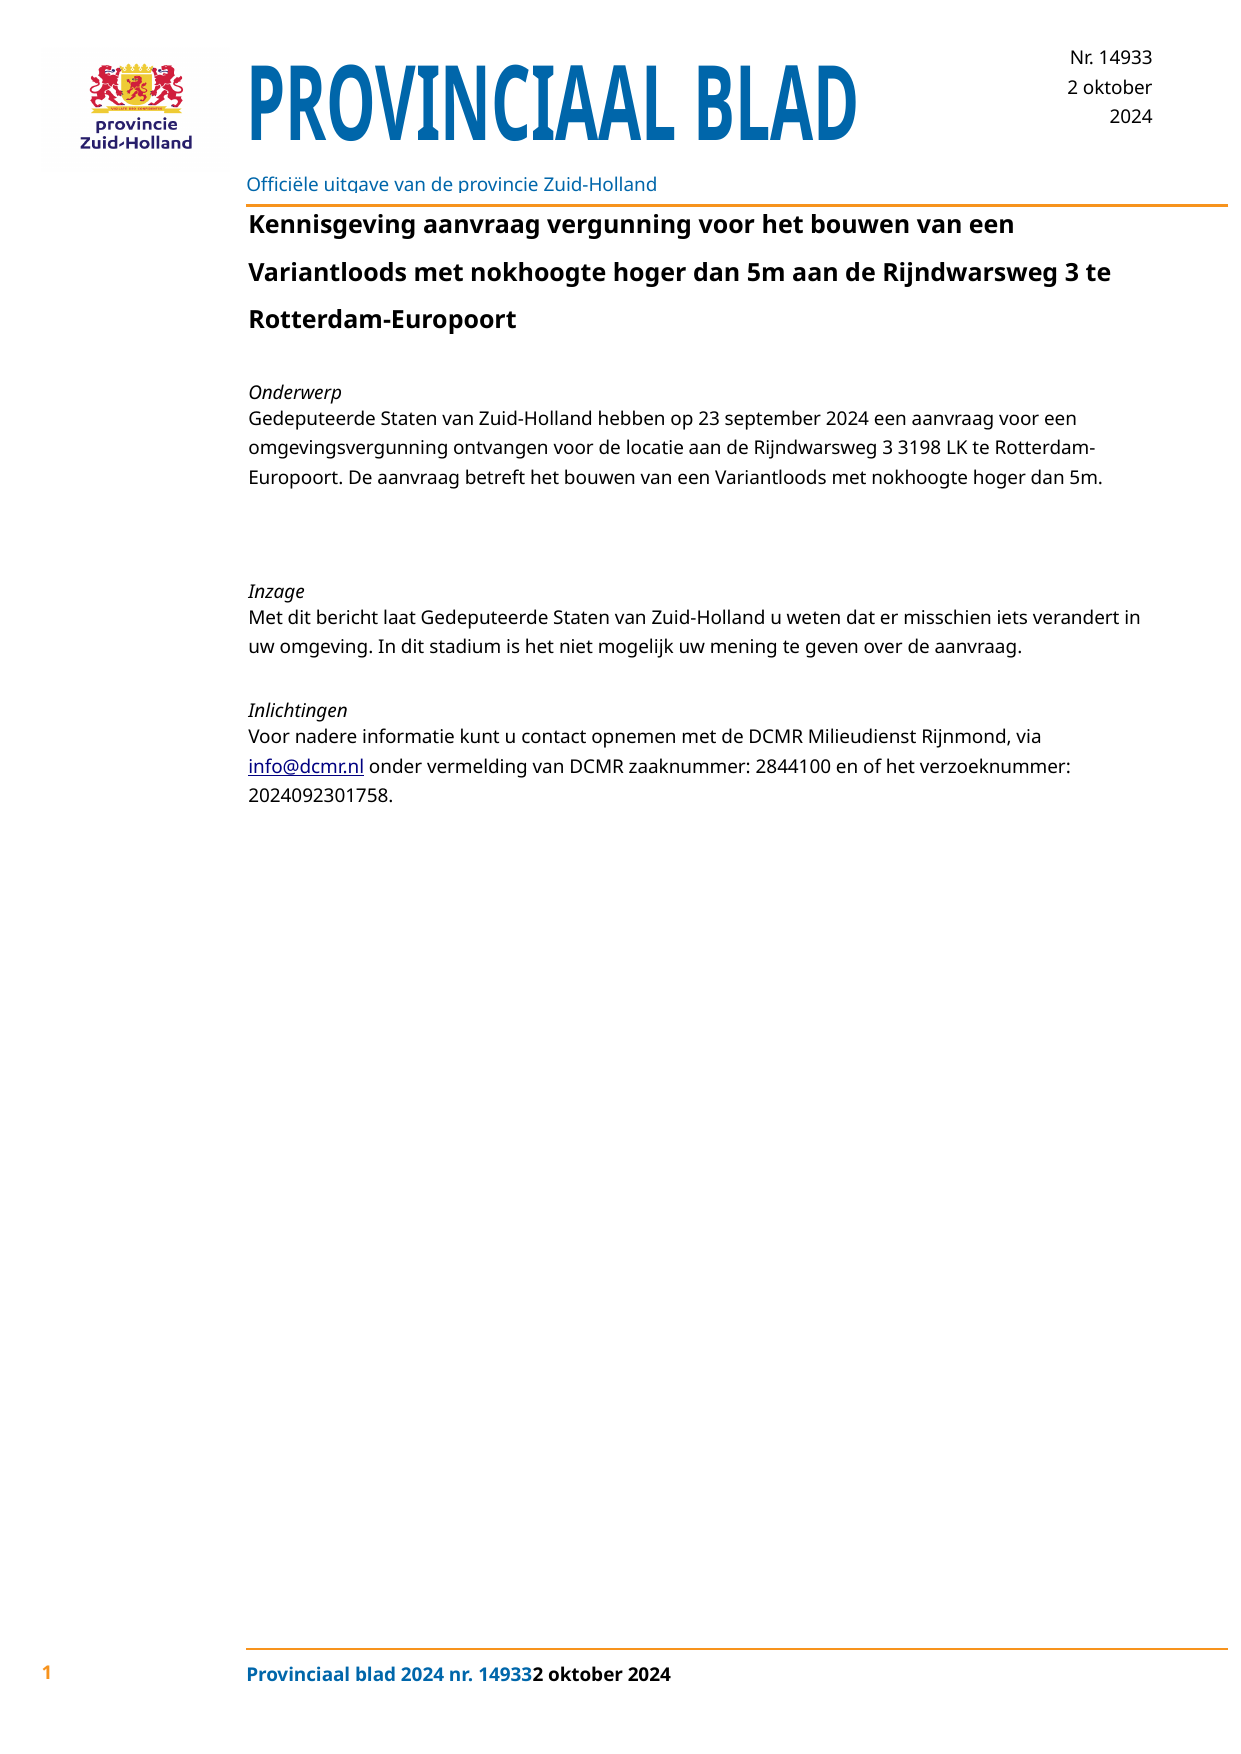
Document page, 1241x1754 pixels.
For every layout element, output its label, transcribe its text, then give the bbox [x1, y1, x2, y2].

text Inzage [248, 578, 1152, 604]
text Inlichtingen [248, 698, 1152, 723]
text Onderwerp [248, 379, 1152, 405]
picture [41, 47, 231, 172]
text Kennisgeving aanvraag vergunning voor het bouwen van een Variantloods met nokhoogte hoger dan 5m aan de Rijndwarsweg 3 te Rotterdam-Europoort [248, 207, 1152, 336]
text Gedeputeerde Staten van Zuid-Holland hebben op 23 september 2024 een aanvraag voor een omgevingsvergunning ontvangen voor de locatie aan de Rijndwarsweg 3 3198 LK te Rotterdam-Europoort. De aanvraag betreft het bouwen van een Variantloods met nokhoogte hoger dan 5m. [248, 405, 1152, 490]
text Voor nadere informatie kunt u contact opnemen met de DCMR Milieudienst Rijnmond, via info@dcmr.nl onder vermelding van DCMR zaaknummer: 2844100 en of het verzoeknummer: 2024092301758. [248, 723, 1152, 808]
text Met dit bericht laat Gedeputeerde Staten van Zuid-Holland u weten dat er misschien iets verandert in uw omgeving. In dit stadium is het niet mogelijk uw mening te geven over de aanvraag. [248, 604, 1152, 659]
